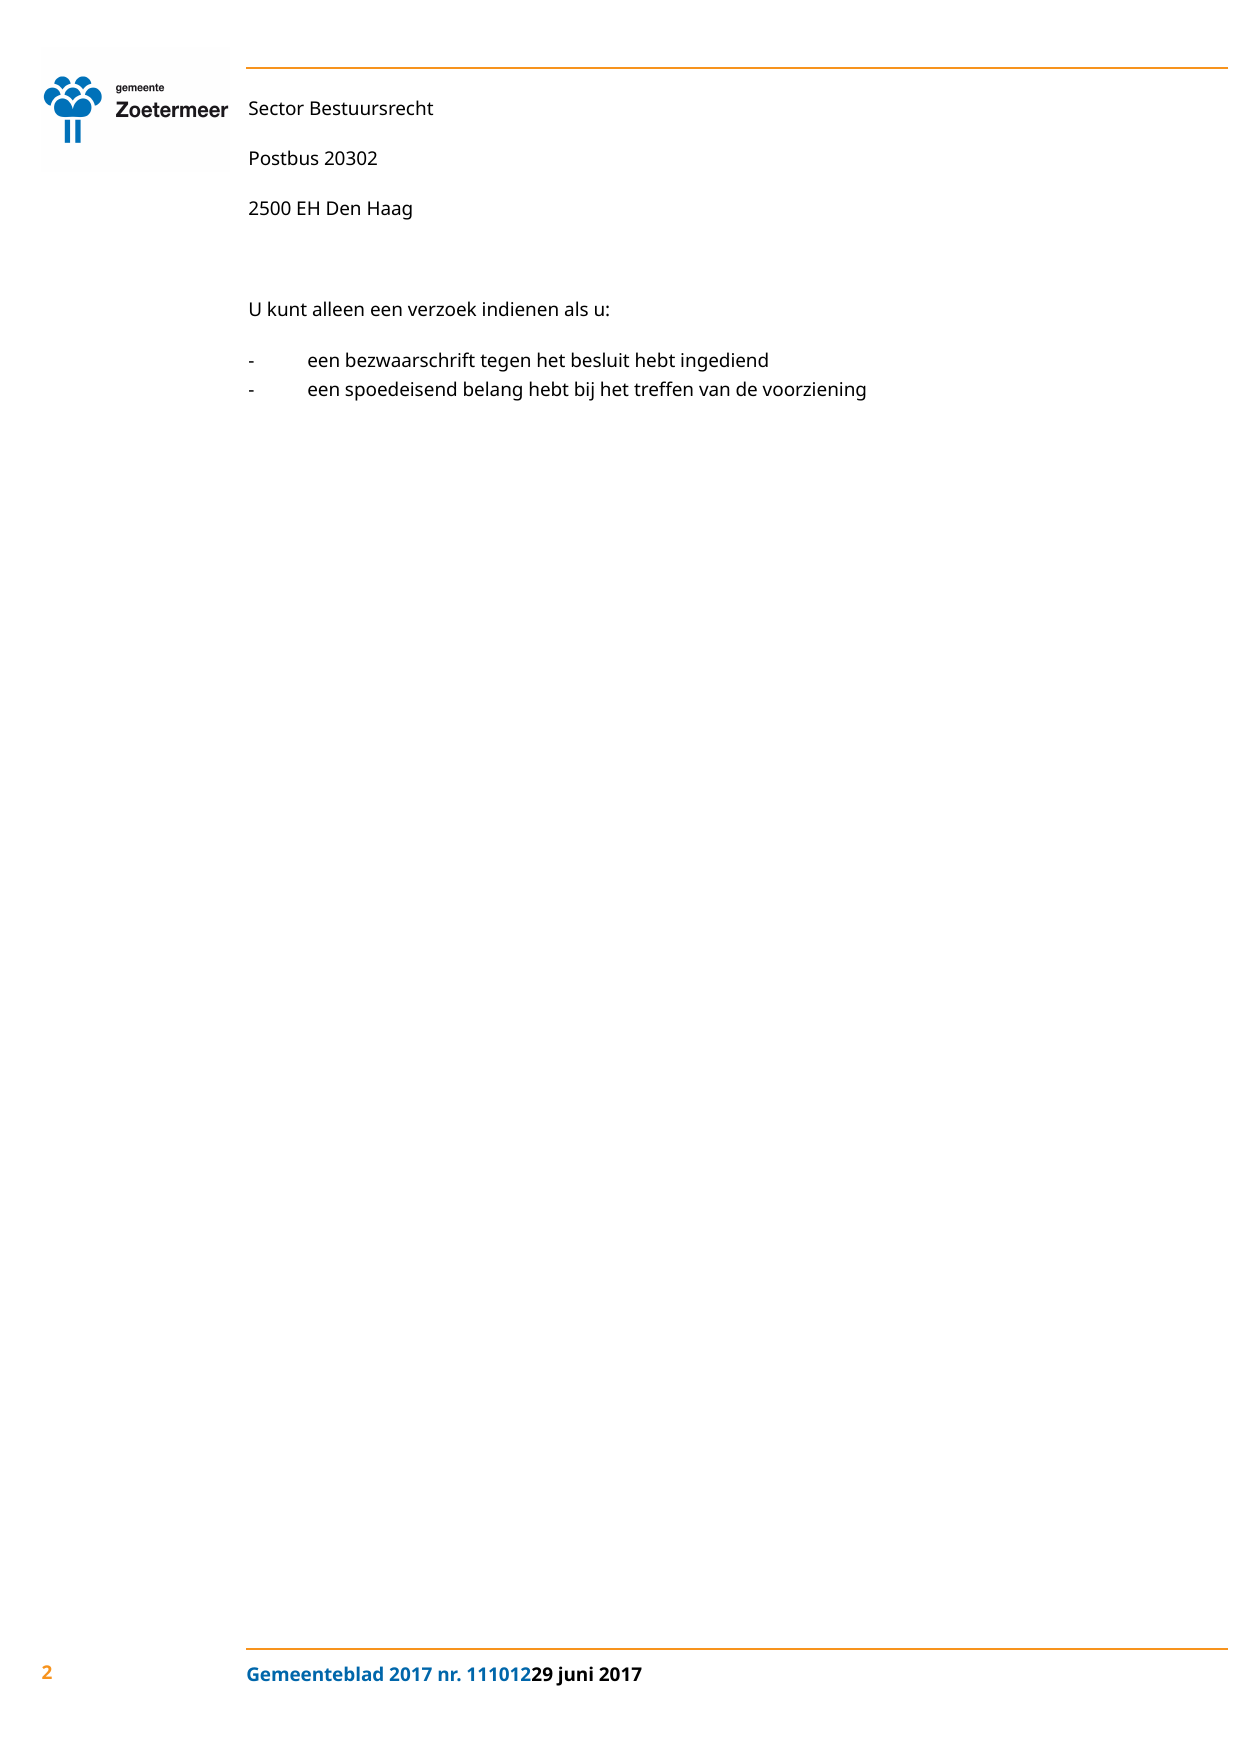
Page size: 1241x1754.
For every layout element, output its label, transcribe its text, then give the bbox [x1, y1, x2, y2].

text U kunt alleen een verzoek indienen als u: [248, 296, 1152, 322]
list een bezwaarschrift tegen het besluit hebt ingediend [248, 347, 1152, 373]
text Postbus 20302 [248, 145, 1152, 171]
text 2500 EH Den Haag [248, 196, 1152, 221]
text Sector Bestuursrecht [248, 95, 1152, 121]
picture [41, 47, 231, 172]
list een spoedeisend belang hebt bij het treffen van de voorziening [248, 376, 1152, 402]
